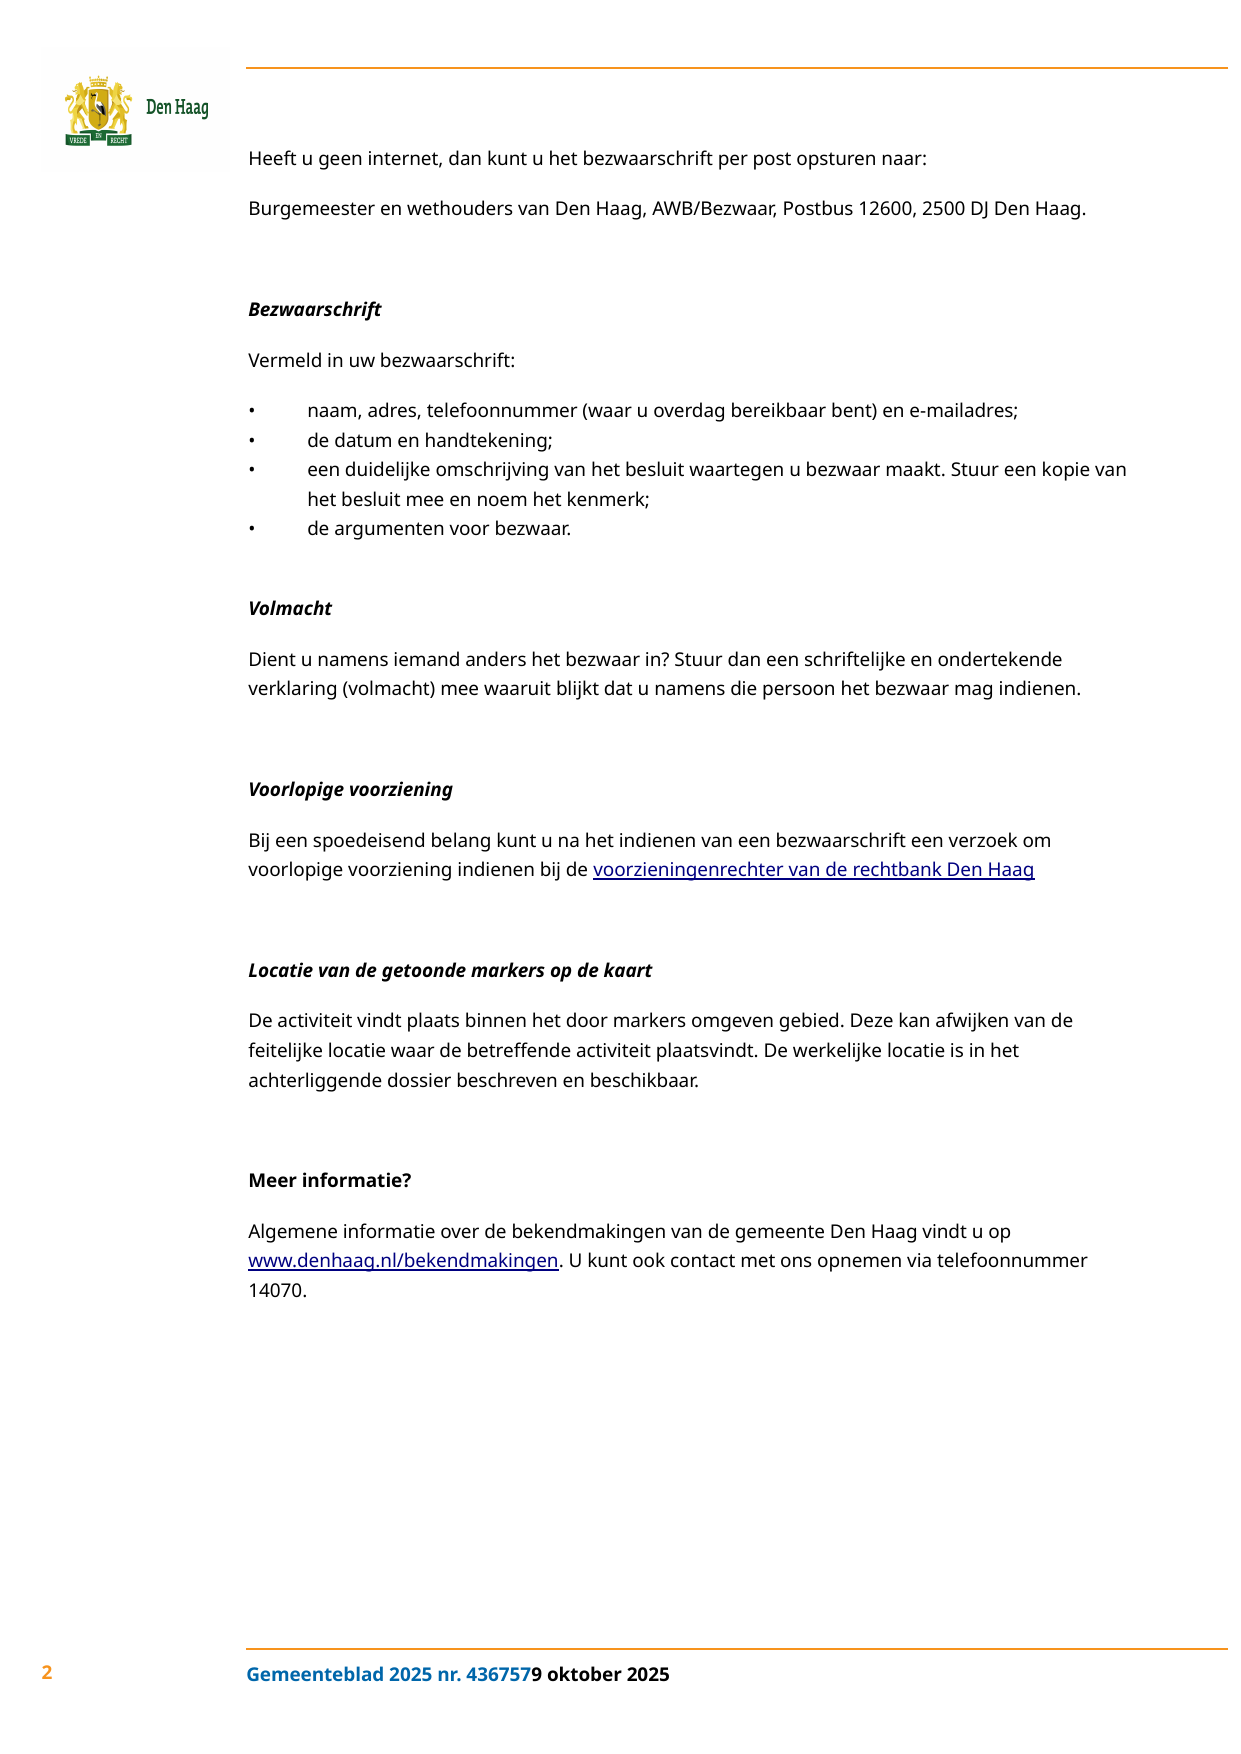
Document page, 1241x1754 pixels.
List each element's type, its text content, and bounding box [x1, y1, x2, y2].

text Bij een spoedeisend belang kunt u na het indienen van een bezwaarschrift een verzoek om voorlopige voorziening indienen bij de voorzieningenrechter van de rechtbank Den Haag [248, 827, 1152, 882]
list een duidelijke omschrijving van het besluit waartegen u bezwaar maakt. Stuur een kopie van het besluit mee en noem het kenmerk; [248, 456, 1152, 512]
text Vermeld in uw bezwaarschrift: [248, 347, 1152, 373]
list de argumenten voor bezwaar. [248, 516, 1152, 541]
text Burgemeester en wethouders van Den Haag, AWB/Bezwaar, Postbus 12600, 2500 DJ Den Haag. [248, 196, 1152, 221]
text Meer informatie? [248, 1168, 1152, 1193]
list naam, adres, telefoonnummer (waar u overdag bereikbaar bent) en e-mailadres; [248, 397, 1152, 423]
picture [41, 47, 231, 172]
text Volmacht [248, 596, 1152, 621]
list de datum en handtekening; [248, 427, 1152, 453]
text Voorlopige voorziening [248, 776, 1152, 802]
text Locatie van de getoonde markers op de kaart [248, 957, 1152, 983]
text De activiteit vindt plaats binnen het door markers omgeven gebied. Deze kan afwijken van de feitelijke locatie waar de betreffende activiteit plaatsvindt. De werkelijke locatie is in het achterliggende dossier beschreven en beschikbaar. [248, 1008, 1152, 1093]
text Heeft u geen internet, dan kunt u het bezwaarschrift per post opsturen naar: [248, 145, 1152, 171]
text Bezwaarschrift [248, 296, 1152, 322]
text Dient u namens iemand anders het bezwaar in? Stuur dan een schriftelijke en ondertekende verklaring (volmacht) mee waaruit blijkt dat u namens die persoon het bezwaar mag indienen. [248, 646, 1152, 701]
text Algemene informatie over de bekendmakingen van de gemeente Den Haag vindt u op www.denhaag.nl/bekendmakingen. U kunt ook contact met ons opnemen via telefoonnummer 14070. [248, 1218, 1152, 1303]
